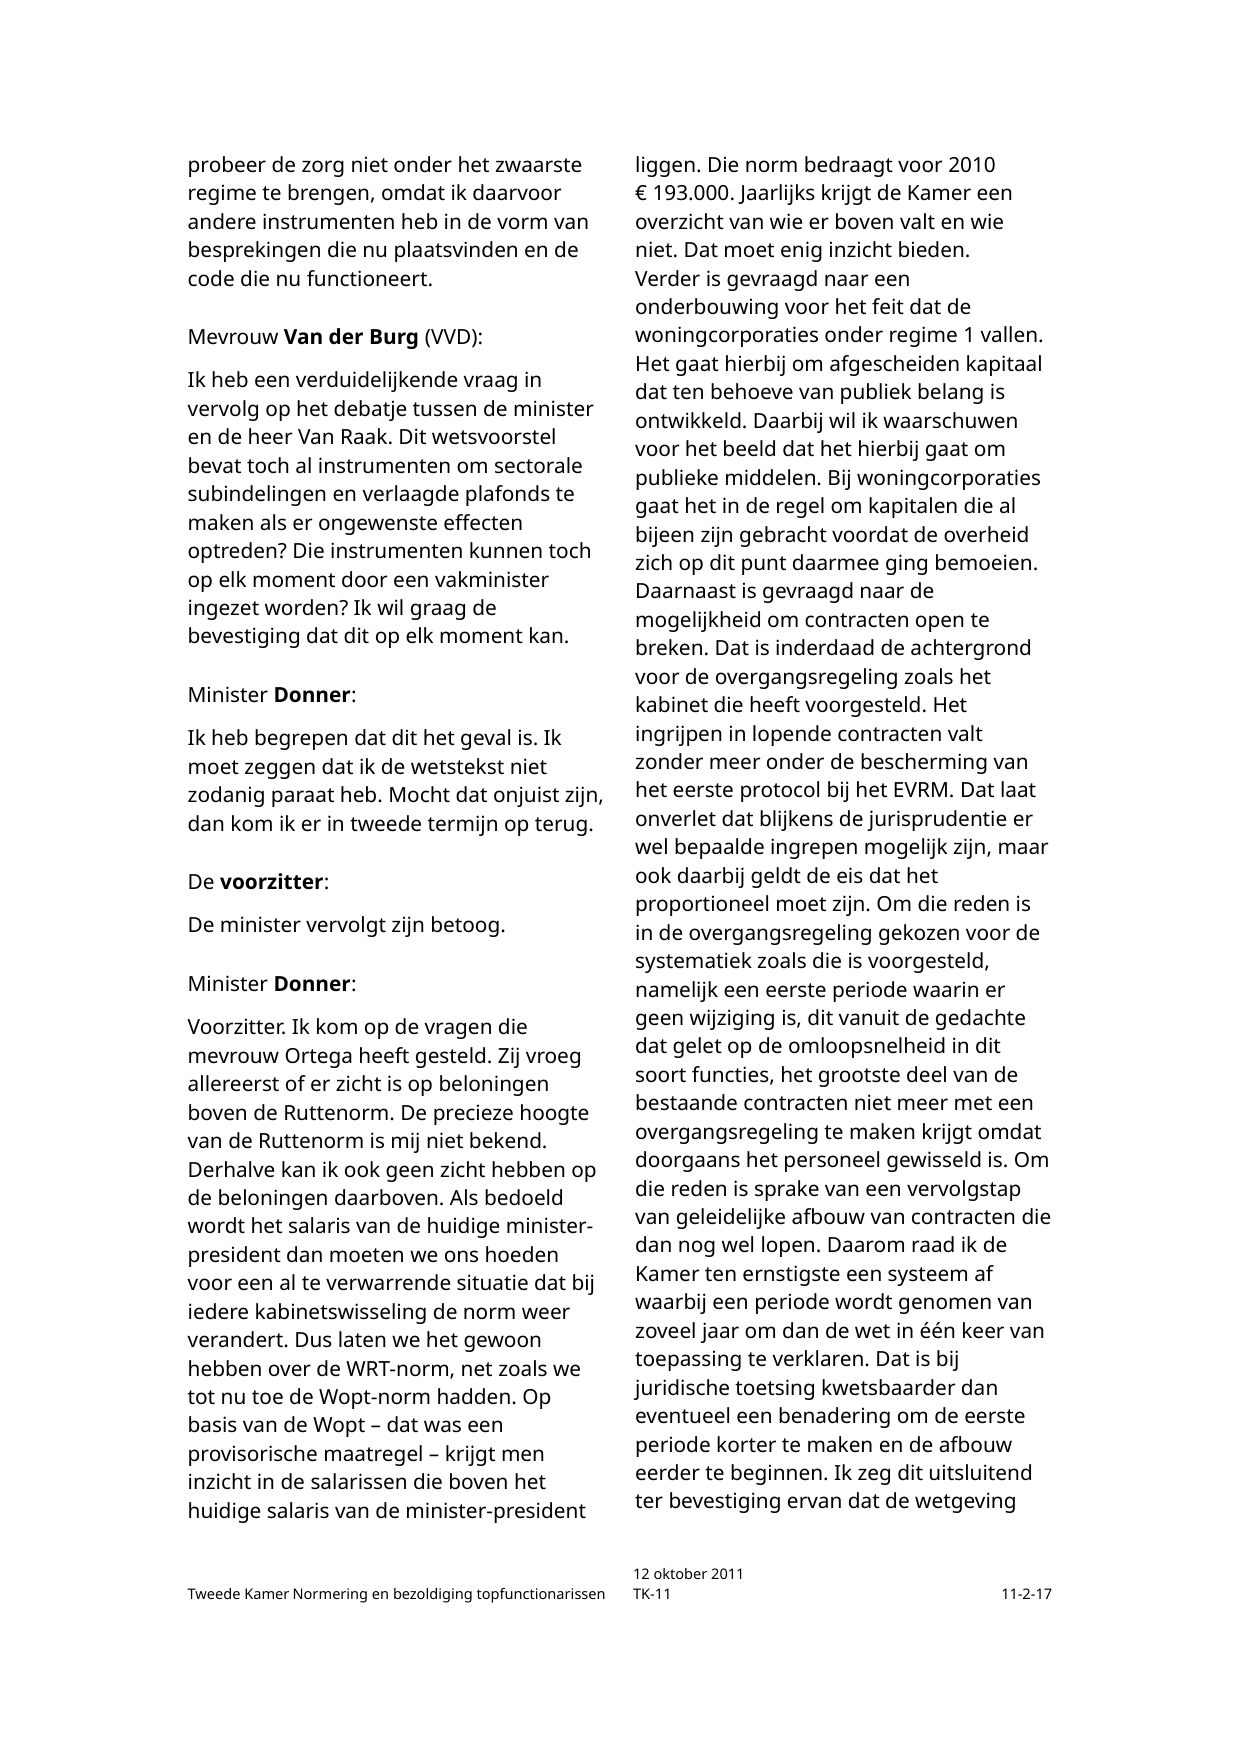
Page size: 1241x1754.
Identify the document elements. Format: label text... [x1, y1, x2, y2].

text Mevrouw Van der Burg (VVD): [187, 322, 605, 351]
text De voorzitter: [187, 867, 605, 896]
text Minister Donner: [187, 680, 605, 708]
text Ik heb een verduidelijkende vraag in vervolg op het debatje tussen de minister en de heer Van Raak. Dit wetsvoorstel bevat toch al instrumenten om sectorale subindelingen en verlaagde plafonds te maken als er ongewenste effecten optreden? Die instrumenten kunnen toch op elk moment door een vakminister ingezet worden? Ik wil graag de bevestiging dat dit op elk moment kan. [187, 366, 605, 650]
text Ik heb begrepen dat dit het geval is. Ik moet zeggen dat ik de wetstekst niet zodanig paraat heb. Mocht dat onjuist zijn, dan kom ik er in tweede termijn op terug. [187, 723, 605, 837]
text Verder is gevraagd naar een onderbouwing voor het feit dat de woningcorporaties onder regime 1 vallen. Het gaat hierbij om afgescheiden kapitaal dat ten behoeve van publiek belang is ontwikkeld. Daarbij wil ik waarschuwen voor het beeld dat het hierbij gaat om publieke middelen. Bij woningcorporaties gaat het in de regel om kapitalen die al bijeen zijn gebracht voordat de overheid zich op dit punt daarmee ging bemoeien. [635, 264, 1053, 577]
text Voorzitter. Ik kom op de vragen die mevrouw Ortega heeft gesteld. Zij vroeg allereerst of er zicht is op beloningen boven de Ruttenorm. De precieze hoogte van de Ruttenorm is mij niet bekend. Derhalve kan ik ook geen zicht hebben op de beloningen daarboven. Als bedoeld wordt het salaris van de huidige minister-president dan moeten we ons hoeden voor een al te verwarrende situatie dat bij iedere kabinetswisseling de norm weer verandert. Dus laten we het gewoon hebben over de WRT-norm, net zoals we tot nu toe de Wopt-norm hadden. Op basis van de Wopt – dat was een provisorische maatregel – krijgt men inzicht in de salarissen die boven het huidige salaris van de minister-president [187, 1012, 605, 1524]
text Daarnaast is gevraagd naar de mogelijkheid om contracten open te breken. Dat is inderdaad de achtergrond voor de overgangsregeling zoals het kabinet die heeft voorgesteld. Het ingrijpen in lopende contracten valt zonder meer onder de bescherming van het eerste protocol bij het EVRM. Dat laat onverlet dat blijkens de jurisprudentie er wel bepaalde ingrepen mogelijk zijn, maar ook daarbij geldt de eis dat het proportioneel moet zijn. Om die reden is in de overgangsregeling gekozen voor de systematiek zoals die is voorgesteld, namelijk een eerste periode waarin er geen wijziging is, dit vanuit de gedachte dat gelet op de omloopsnelheid in dit soort functies, het grootste deel van de bestaande contracten niet meer met een overgangsregeling te maken krijgt omdat doorgaans het personeel gewisseld is. Om die reden is sprake van een vervolgstap van geleidelijke afbouw van contracten die dan nog wel lopen. Daarom raad ik de Kamer ten ernstigste een systeem af waarbij een periode wordt genomen van zoveel jaar om dan de wet in één keer van toepassing te verklaren. Dat is bij juridische toetsing kwetsbaarder dan eventueel een benadering om de eerste periode korter te maken en de afbouw eerder te beginnen. Ik zeg dit uitsluitend ter bevestiging ervan dat de wetgeving [635, 577, 1053, 1515]
text probeer de zorg niet onder het zwaarste regime te brengen, omdat ik daarvoor andere instrumenten heb in de vorm van besprekingen die nu plaatsvinden en de code die nu functioneert. [187, 150, 605, 292]
text liggen. Die norm bedraagt voor 2010 € 193.000. Jaarlijks krijgt de Kamer een overzicht van wie er boven valt en wie niet. Dat moet enig inzicht bieden. [635, 150, 1053, 264]
text De minister vervolgt zijn betoog. [187, 911, 605, 939]
text Minister Donner: [187, 969, 605, 997]
